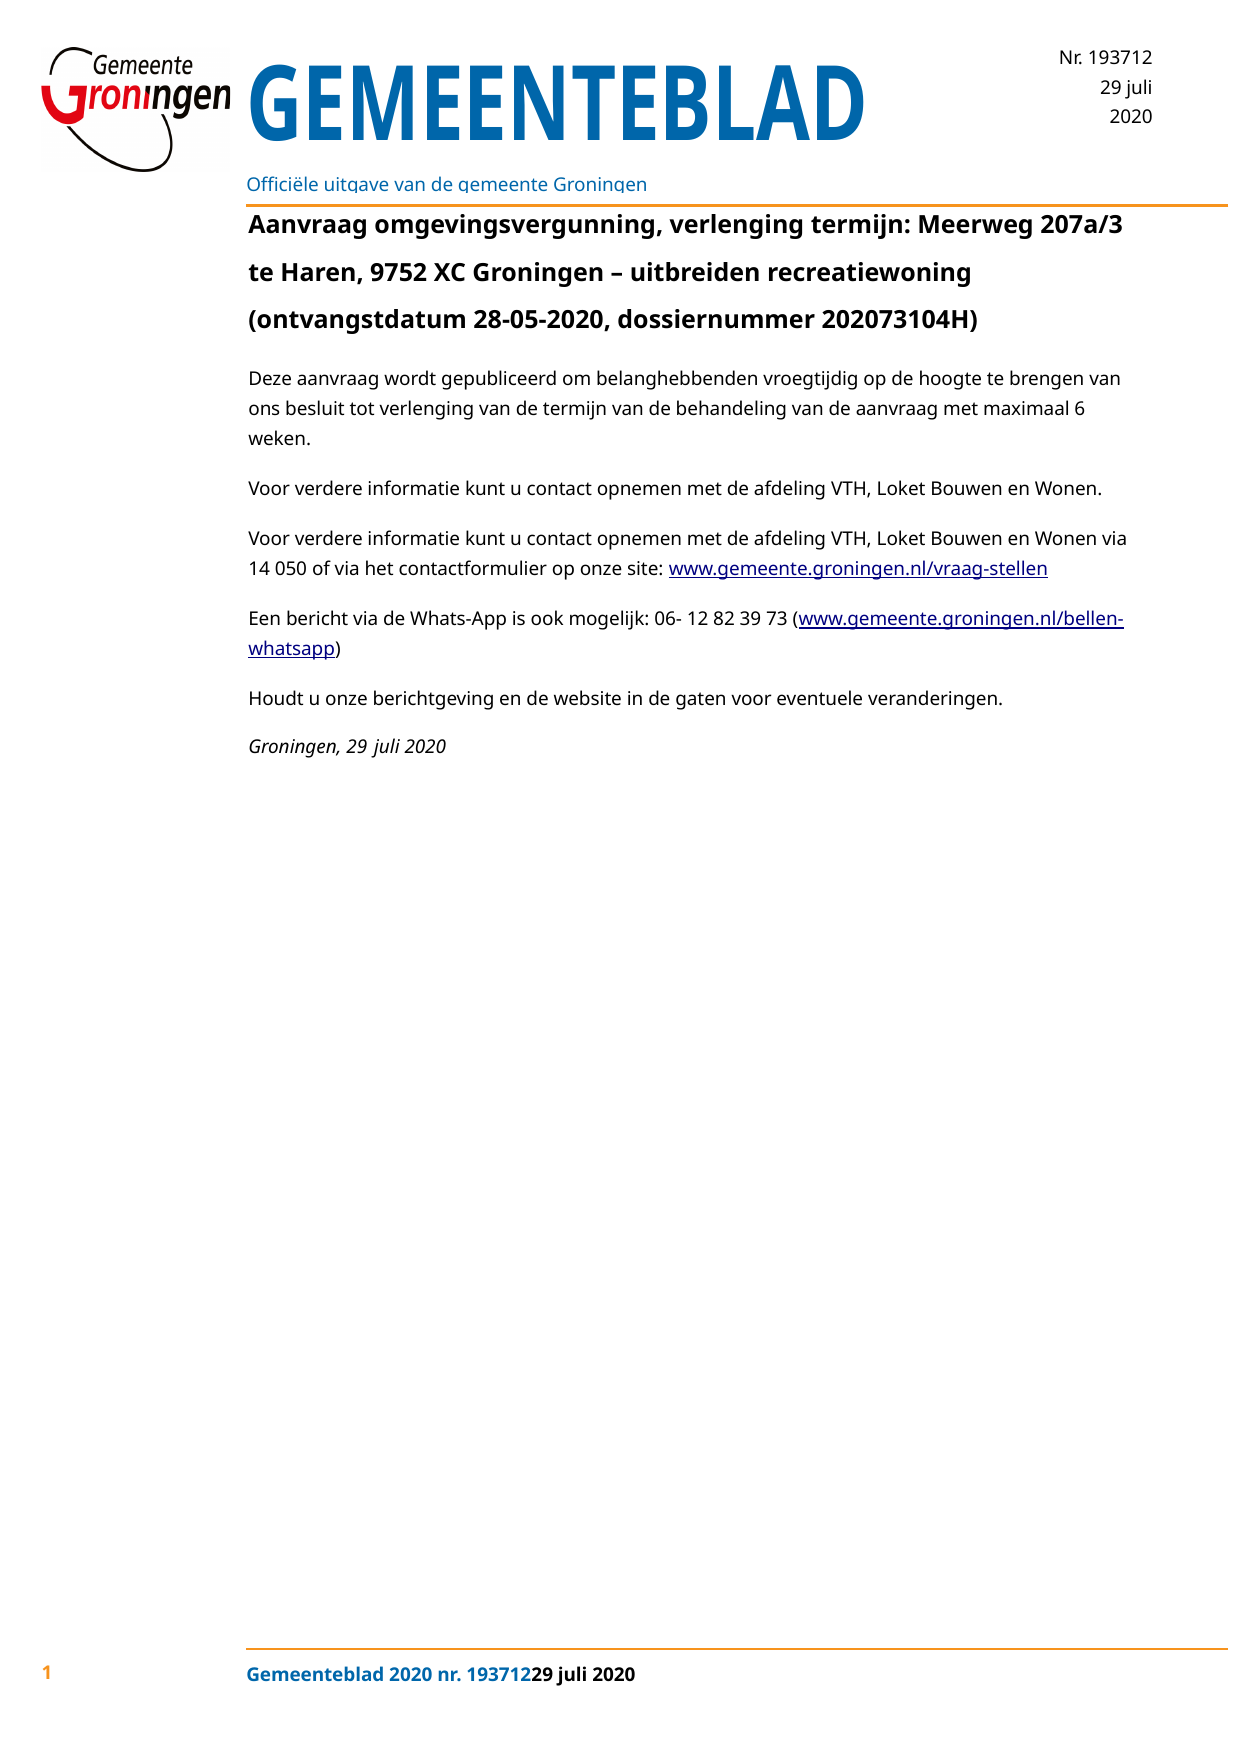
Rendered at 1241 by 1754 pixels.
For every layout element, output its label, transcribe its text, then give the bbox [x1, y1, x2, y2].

picture [41, 47, 231, 172]
text Deze aanvraag wordt gepubliceerd om belanghebbenden vroegtijdig op de hoogte te brengen van ons besluit tot verlenging van de termijn van de behandeling van de aanvraag met maximaal 6 weken. [248, 366, 1152, 450]
text Aanvraag omgevingsvergunning, verlenging termijn: Meerweg 207a/3 te Haren, 9752 XC Groningen – uitbreiden recreatiewoning (ontvangstdatum 28-05-2020, dossiernummer 202073104H) [248, 207, 1152, 336]
text Houdt u onze berichtgeving en de website in de gaten voor eventuele veranderingen. [248, 686, 1152, 711]
text Een bericht via de Whats-App is ook mogelijk: 06- 12 82 39 73 (www.gemeente.groningen.nl/bellen-whatsapp) [248, 606, 1152, 661]
text Voor verdere informatie kunt u contact opnemen met de afdeling VTH, Loket Bouwen en Wonen via 14 050 of via het contactformulier op onze site: www.gemeente.groningen.nl/vraag-stellen [248, 526, 1152, 581]
text Voor verdere informatie kunt u contact opnemen met de afdeling VTH, Loket Bouwen en Wonen. [248, 475, 1152, 501]
text Groningen, 29 juli 2020 [248, 733, 1152, 759]
